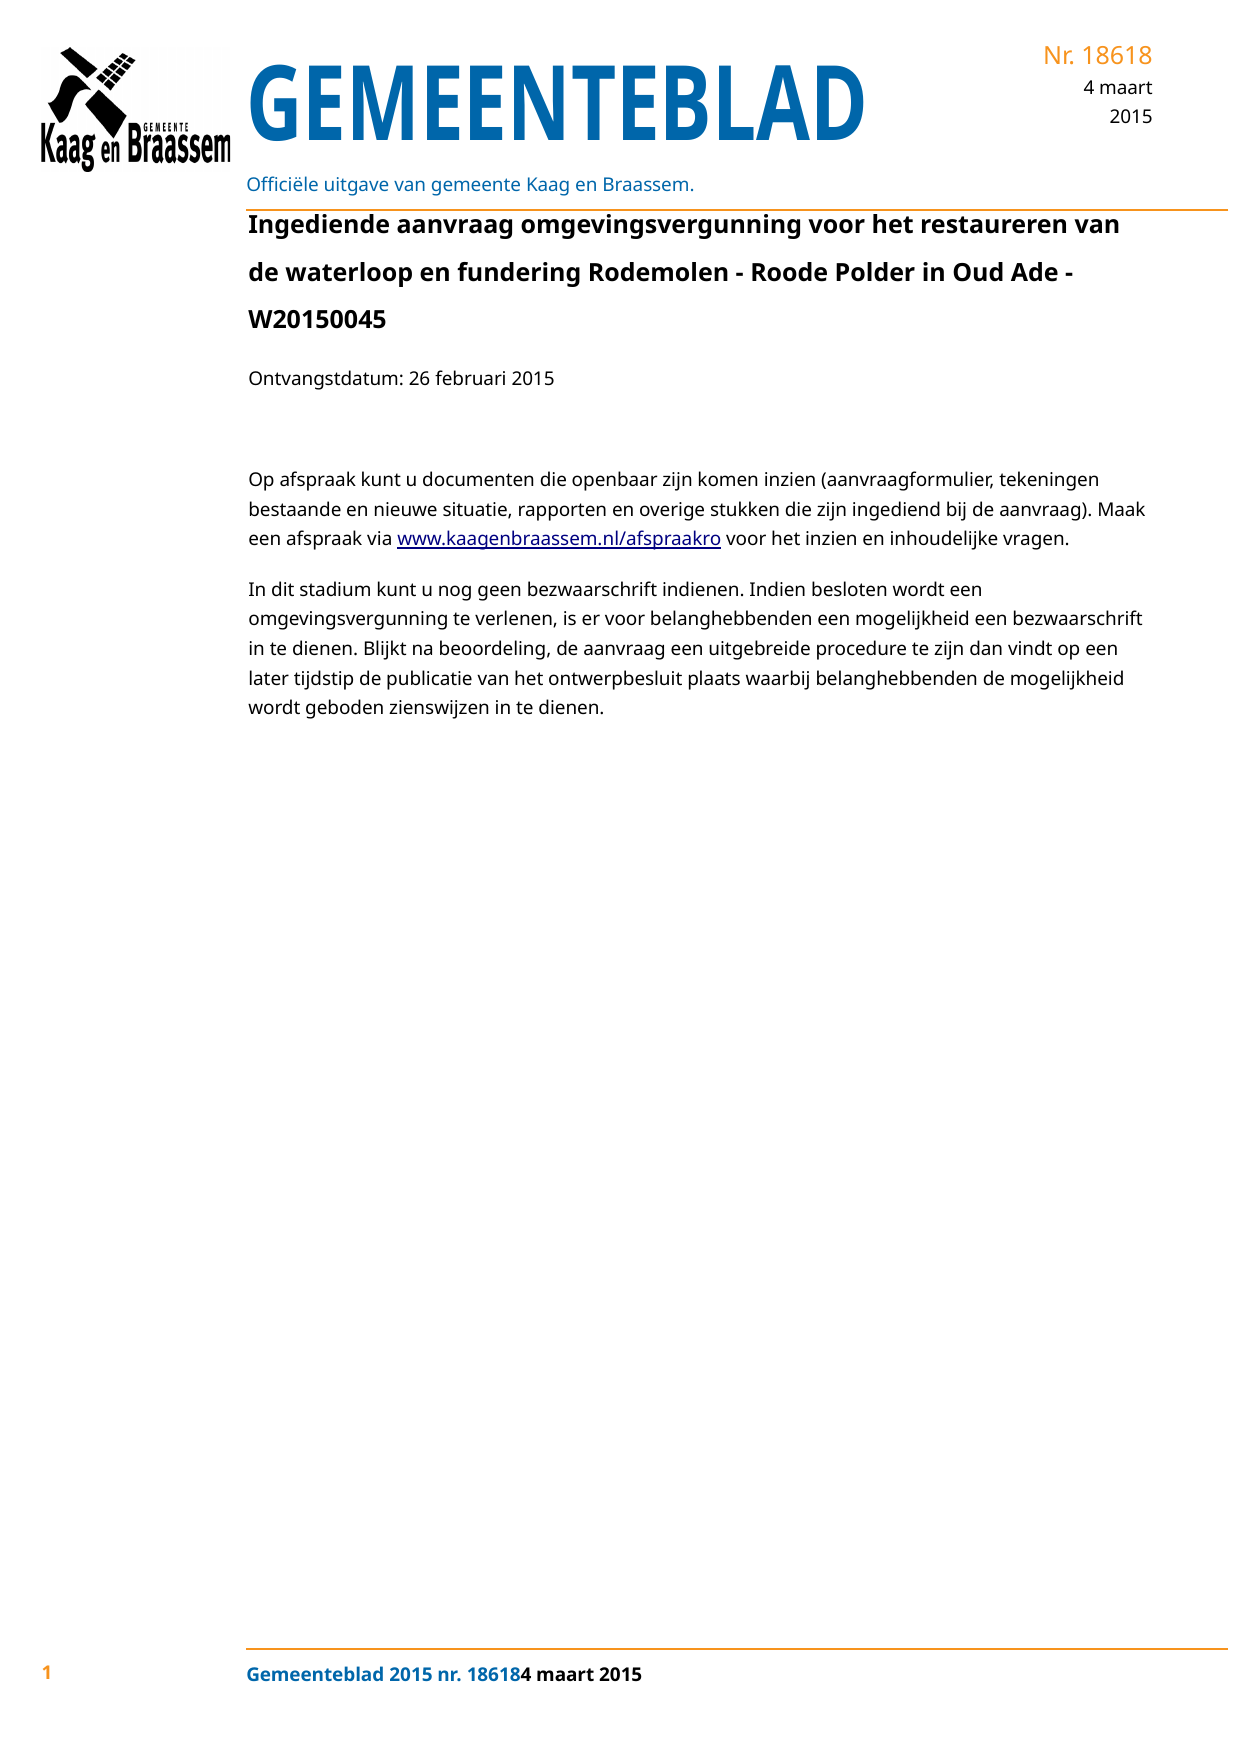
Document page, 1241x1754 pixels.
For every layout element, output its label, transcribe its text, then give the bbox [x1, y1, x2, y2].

picture [41, 47, 231, 172]
text Ingediende aanvraag omgevingsvergunning voor het restaureren van de waterloop en fundering Rodemolen - Roode Polder in Oud Ade - W20150045 [248, 211, 1152, 336]
text In dit stadium kunt u nog geen bezwaarschrift indienen. Indien besloten wordt een omgevingsvergunning te verlenen, is er voor belanghebbenden een mogelijkheid een bezwaarschrift in te dienen. Blijkt na beoordeling, de aanvraag een uitgebreide procedure te zijn dan vindt op een later tijdstip de publicatie van het ontwerpbesluit plaats waarbij belanghebbenden de mogelijkheid wordt geboden zienswijzen in te dienen. [248, 576, 1152, 720]
text Op afspraak kunt u documenten die openbaar zijn komen inzien (aanvraagformulier, tekeningen bestaande en nieuwe situatie, rapporten en overige stukken die zijn ingediend bij de aanvraag). Maak een afspraak via www.kaagenbraassem.nl/afspraakro voor het inzien en inhoudelijke vragen. [248, 466, 1152, 551]
text Ontvangstdatum: 26 februari 2015 [248, 366, 1152, 391]
